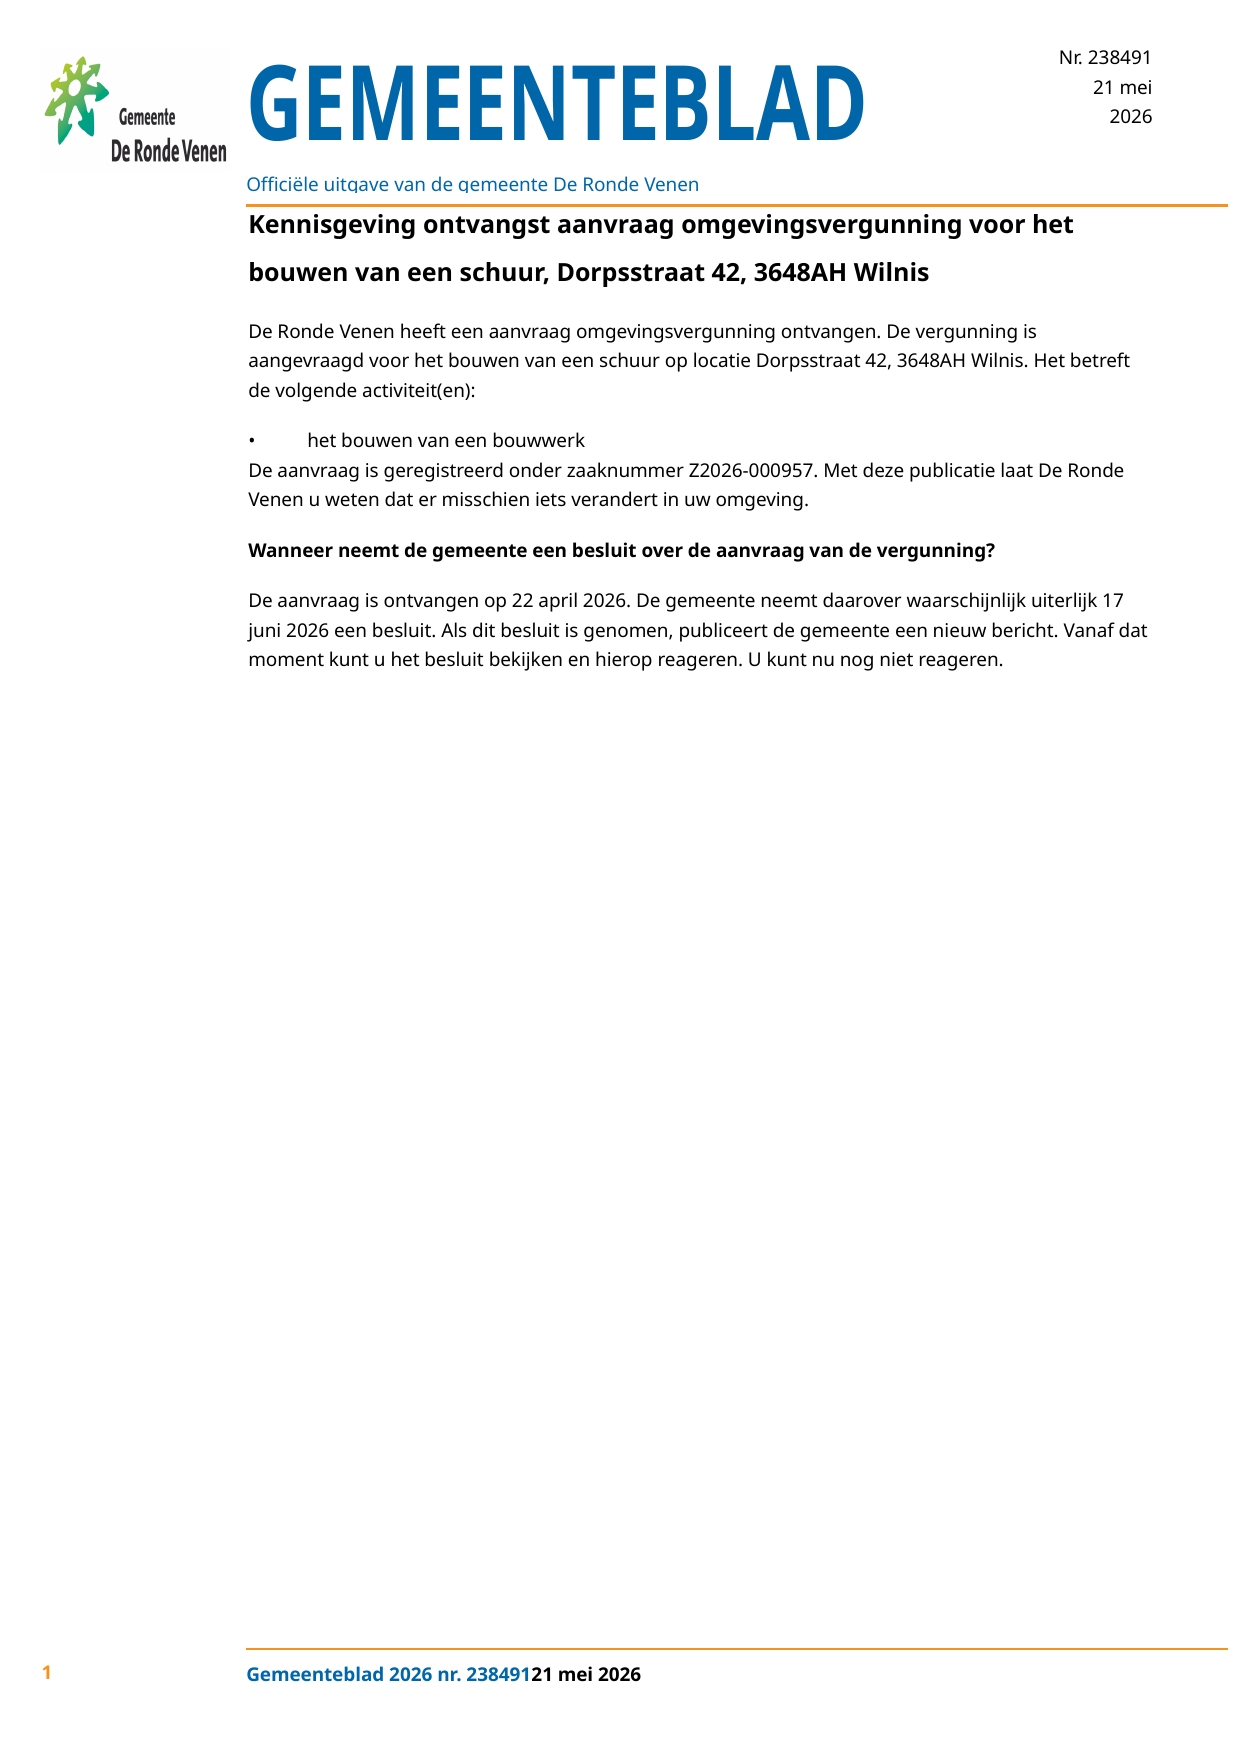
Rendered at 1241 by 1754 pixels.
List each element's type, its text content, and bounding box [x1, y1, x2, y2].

text Wanneer neemt de gemeente een besluit over de aanvraag van de vergunning? [248, 537, 1152, 563]
text De aanvraag is geregistreerd onder zaaknummer Z2026-000957. Met deze publicatie laat De Ronde Venen u weten dat er misschien iets verandert in uw omgeving. [248, 457, 1152, 512]
text Kennisgeving ontvangst aanvraag omgevingsvergunning voor het bouwen van een schuur, Dorpsstraat 42, 3648AH Wilnis [248, 207, 1152, 288]
picture [41, 47, 231, 172]
text De Ronde Venen heeft een aanvraag omgevingsvergunning ontvangen. De vergunning is aangevraagd voor het bouwen van een schuur op locatie Dorpsstraat 42, 3648AH Wilnis. Het betreft de volgende activiteit(en): [248, 318, 1152, 403]
list het bouwen van een bouwwerk [248, 427, 1152, 453]
text De aanvraag is ontvangen op 22 april 2026. De gemeente neemt daarover waarschijnlijk uiterlijk 17 juni 2026 een besluit. Als dit besluit is genomen, publiceert de gemeente een nieuw bericht. Vanaf dat moment kunt u het besluit bekijken en hierop reageren. U kunt nu nog niet reageren. [248, 587, 1152, 672]
